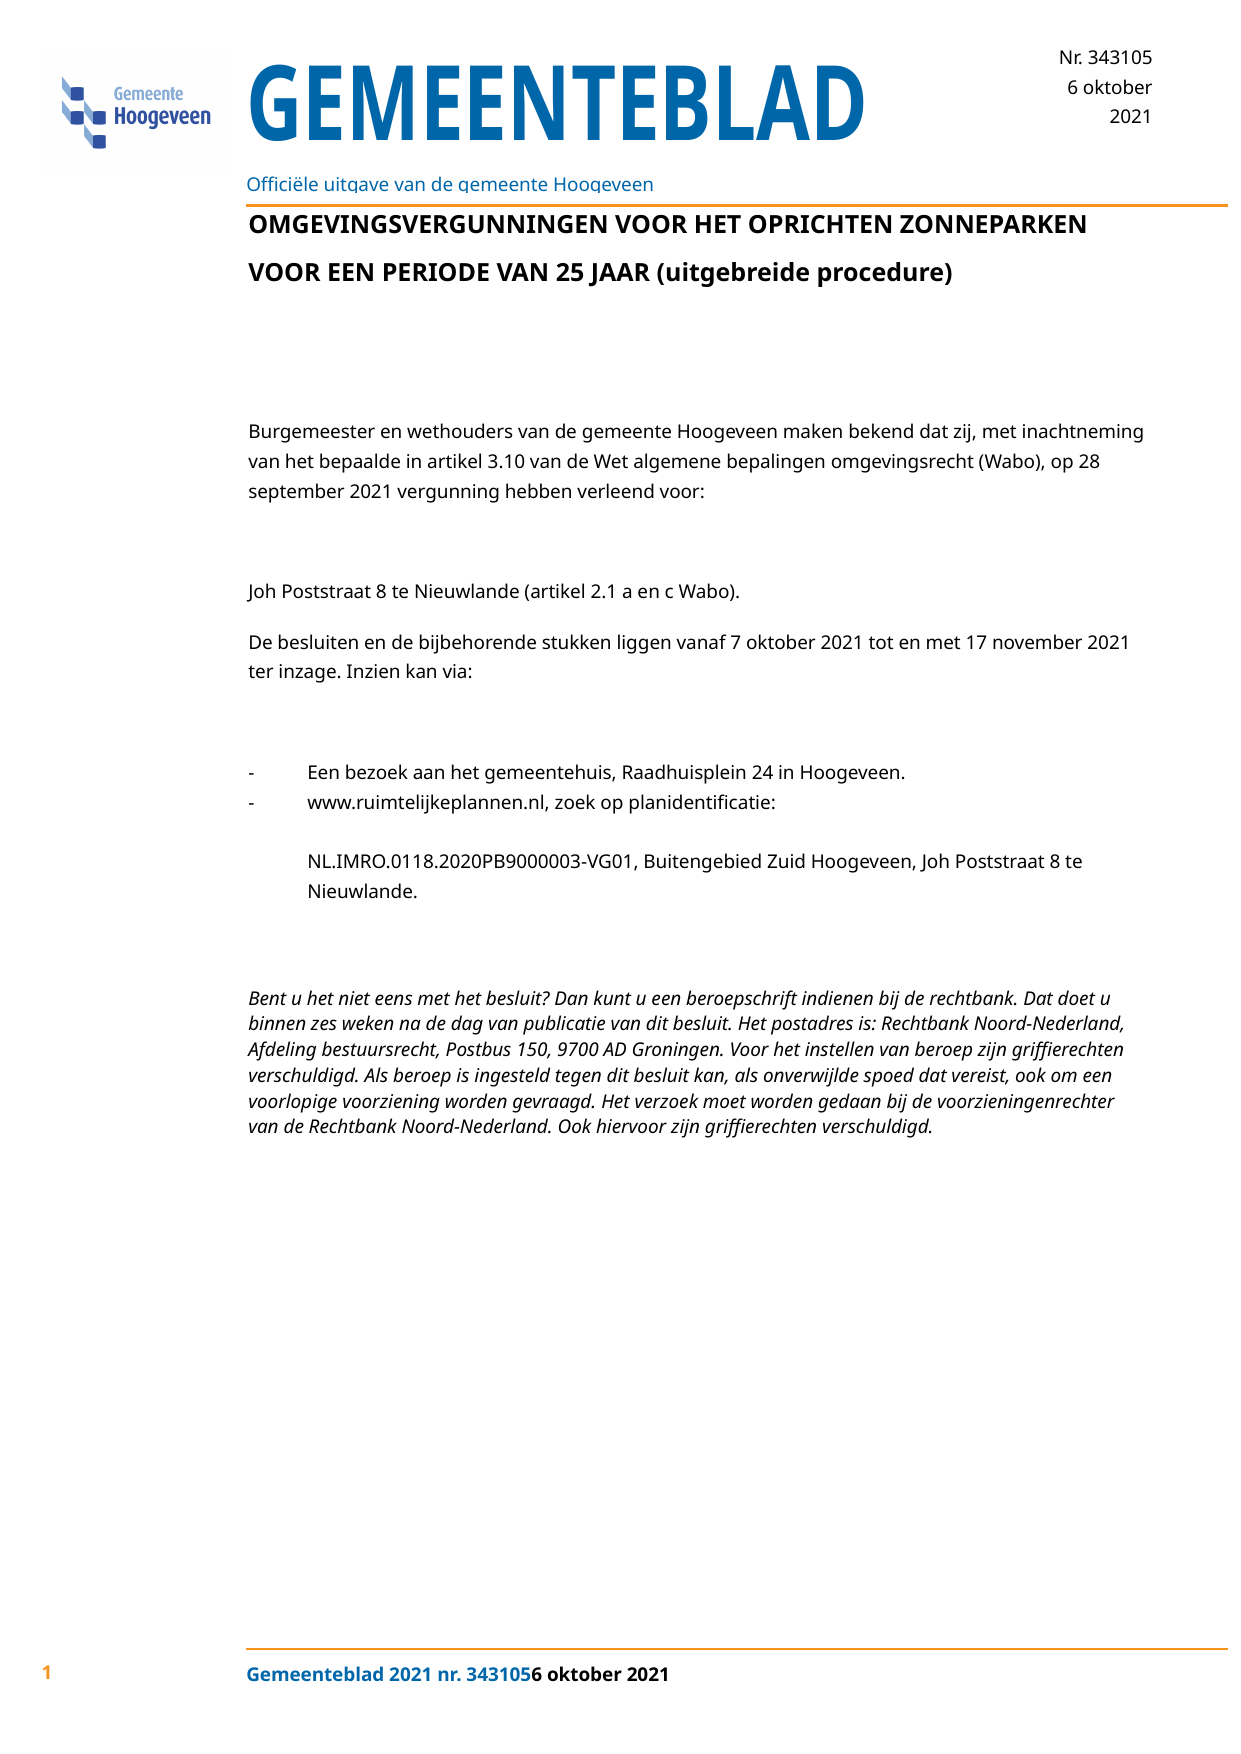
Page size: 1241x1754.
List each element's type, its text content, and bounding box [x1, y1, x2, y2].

list Een bezoek aan het gemeentehuis, Raadhuisplein 24 in Hoogeveen. [248, 759, 1152, 785]
text Bent u het niet eens met het besluit? Dan kunt u een beroepschrift indienen bij de rechtbank. Dat doet u binnen zes weken na de dag van publicatie van dit besluit. Het postadres is: Rechtbank Noord-Nederland, Afdeling bestuursrecht, Postbus 150, 9700 AD Groningen. Voor het instellen van beroep zijn griffierechten verschuldigd. Als beroep is ingesteld tegen dit besluit kan, als onverwijlde spoed dat vereist, ook om een voorlopige voorziening worden gevraagd. Het verzoek moet worden gedaan bij de voorzieningenrechter van de Rechtbank Noord-Nederland. Ook hiervoor zijn griffierechten verschuldigd. [248, 985, 1152, 1139]
text OMGEVINGSVERGUNNINGEN VOOR HET OPRICHTEN ZONNEPARKEN VOOR EEN PERIODE VAN 25 JAAR (uitgebreide procedure) [248, 207, 1152, 288]
list www.ruimtelijkeplannen.nl, zoek op planidentificatie: [248, 789, 1152, 815]
text De besluiten en de bijbehorende stukken liggen vanaf 7 oktober 2021 tot en met 17 november 2021 ter inzage. Inzien kan via: [248, 629, 1152, 684]
text Joh Poststraat 8 te Nieuwlande (artikel 2.1 a en c Wabo). [248, 579, 1152, 604]
text Burgemeester en wethouders van de gemeente Hoogeveen maken bekend dat zij, met inachtneming van het bepaalde in artikel 3.10 van de Wet algemene bepalingen omgevingsrecht (Wabo), op 28 september 2021 vergunning hebben verleend voor: [248, 419, 1152, 504]
list NL.IMRO.0118.2020PB9000003-VG01, Buitengebied Zuid Hoogeveen, Joh Poststraat 8 te Nieuwlande. [248, 848, 1152, 904]
picture [41, 47, 231, 172]
